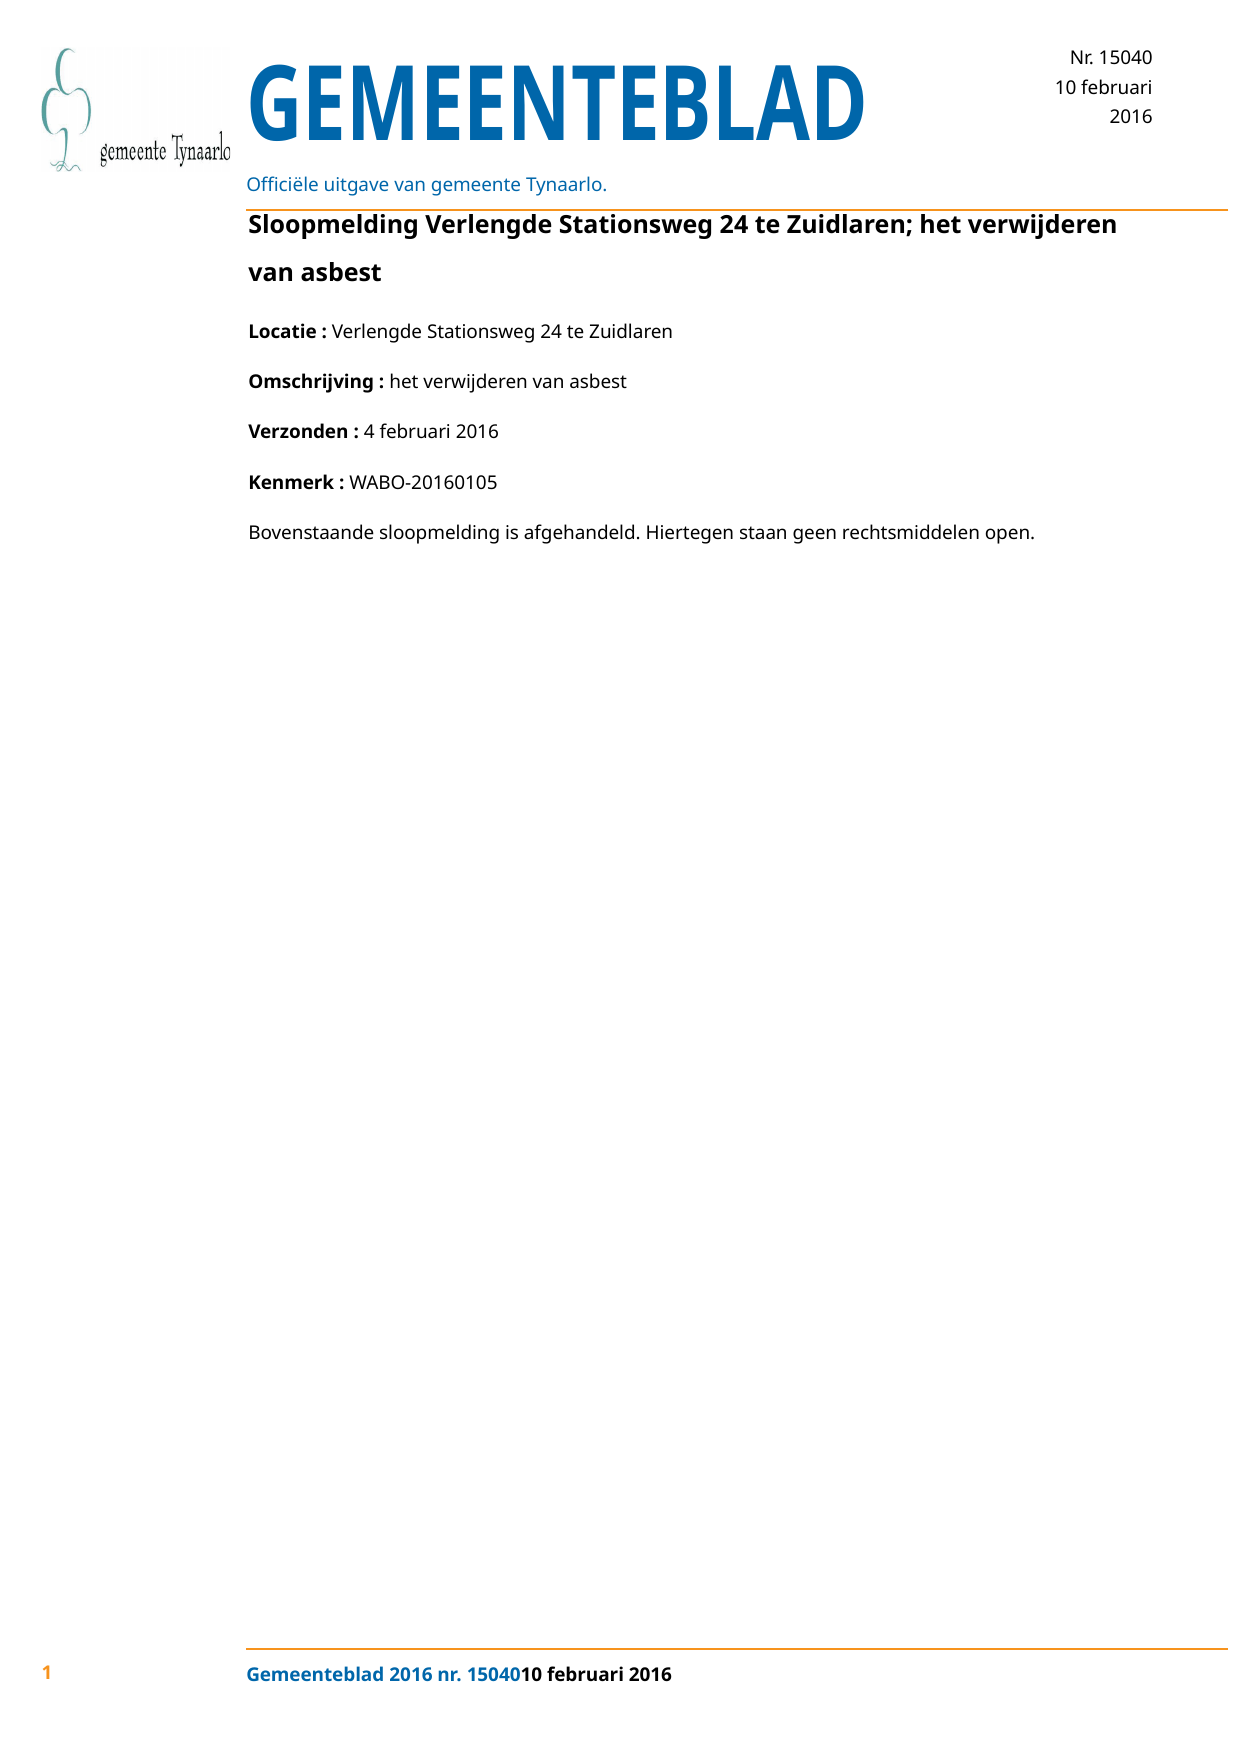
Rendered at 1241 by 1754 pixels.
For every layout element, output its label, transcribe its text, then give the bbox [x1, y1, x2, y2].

text Omschrijving : het verwijderen van asbest [248, 368, 1152, 394]
text Bovenstaande sloopmelding is afgehandeld. Hiertegen staan geen rechtsmiddelen open. [248, 519, 1152, 545]
picture [41, 47, 231, 172]
text Kenmerk : WABO-20160105 [248, 469, 1152, 495]
text Locatie : Verlengde Stationsweg 24 te Zuidlaren [248, 318, 1152, 344]
text Sloopmelding Verlengde Stationsweg 24 te Zuidlaren; het verwijderen van asbest [248, 211, 1152, 288]
text Verzonden : 4 februari 2016 [248, 419, 1152, 444]
